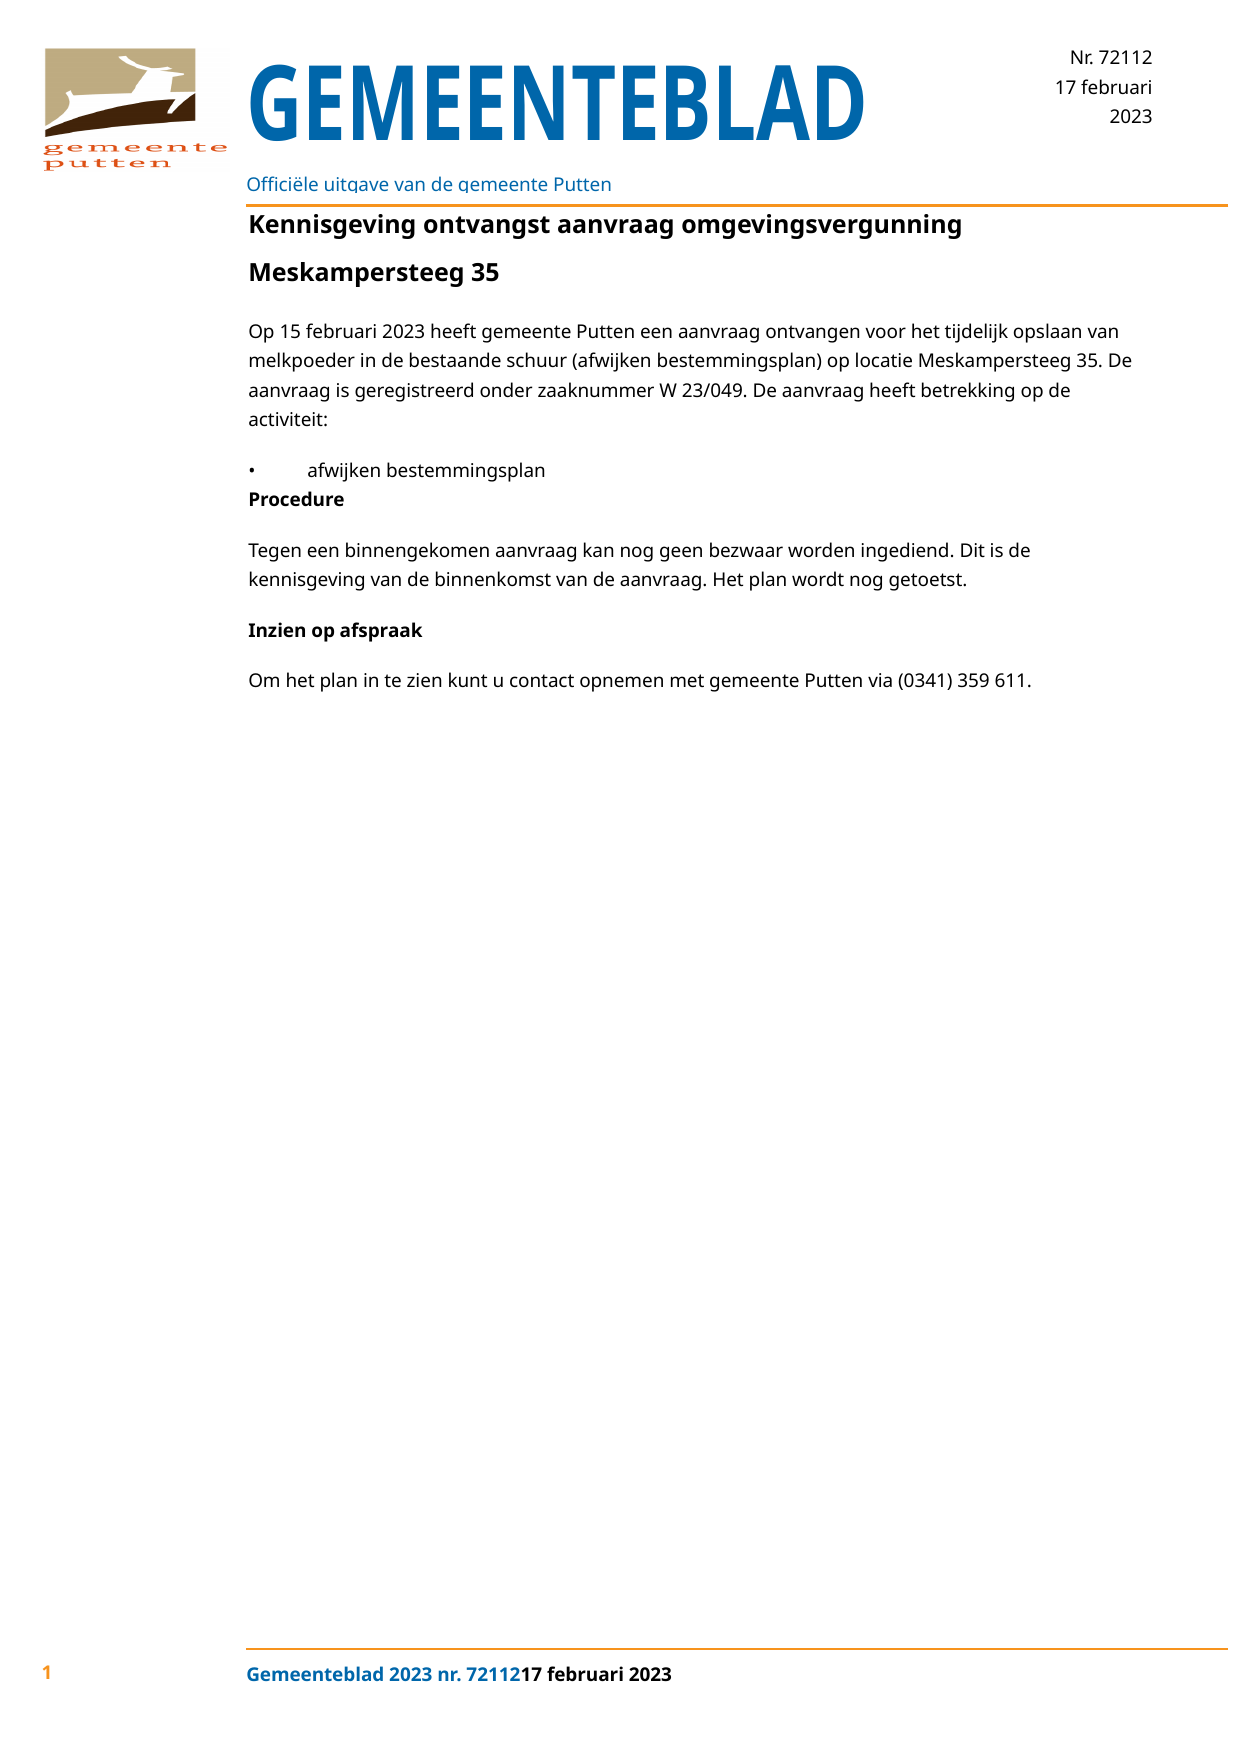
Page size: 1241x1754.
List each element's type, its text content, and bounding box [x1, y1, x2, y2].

text Kennisgeving ontvangst aanvraag omgevingsvergunning Meskampersteeg 35 [248, 207, 1152, 288]
text Om het plan in te zien kunt u contact opnemen met gemeente Putten via (0341) 359 611. [248, 667, 1152, 693]
text Inzien op afspraak [248, 617, 1152, 643]
text Op 15 februari 2023 heeft gemeente Putten een aanvraag ontvangen voor het tijdelijk opslaan van melkpoeder in de bestaande schuur (afwijken bestemmingsplan) op locatie Meskampersteeg 35. De aanvraag is geregistreerd onder zaaknummer W 23/049. De aanvraag heeft betrekking op de activiteit: [248, 318, 1152, 432]
text Procedure [248, 487, 1152, 512]
text Tegen een binnengekomen aanvraag kan nog geen bezwaar worden ingediend. Dit is de kennisgeving van de binnenkomst van de aanvraag. Het plan wordt nog getoetst. [248, 537, 1152, 592]
picture [41, 47, 231, 172]
list afwijken bestemmingsplan [248, 457, 1152, 483]
